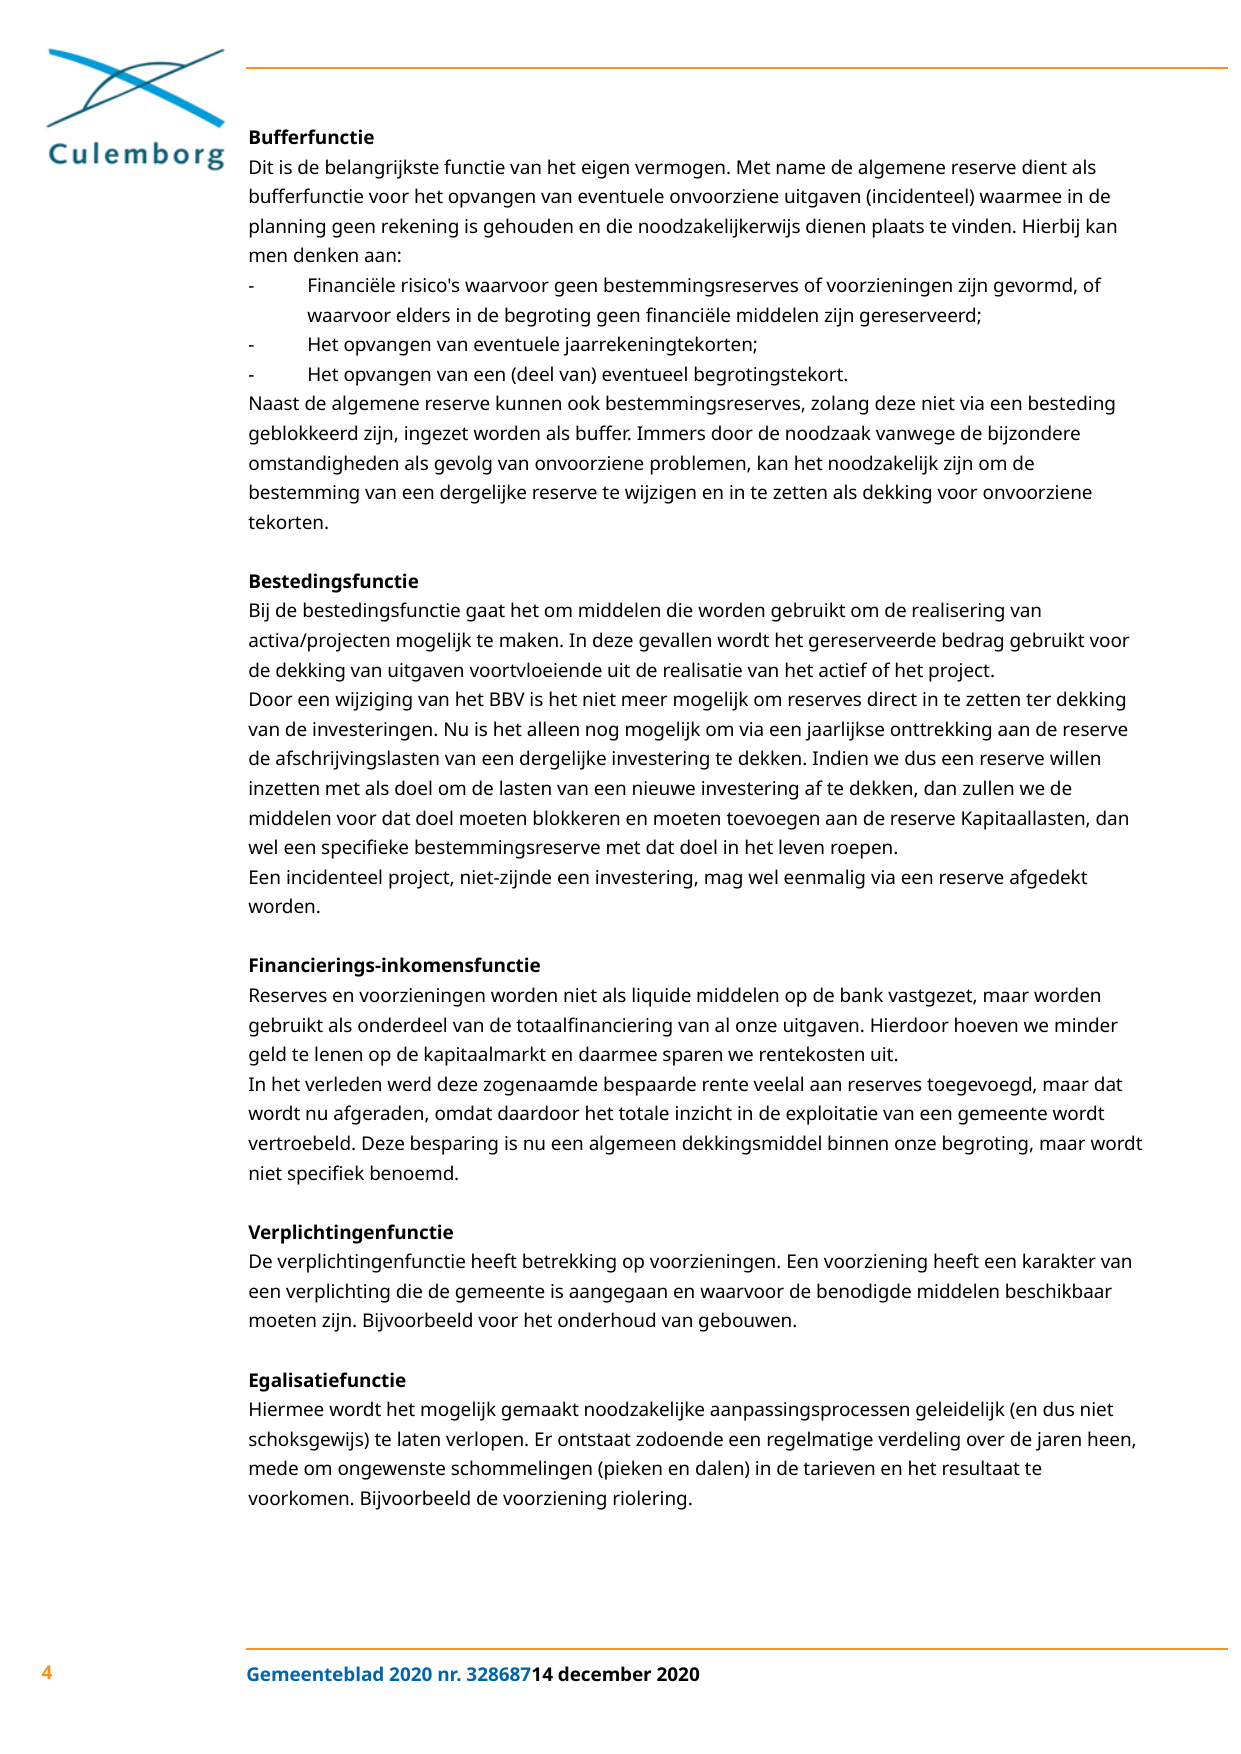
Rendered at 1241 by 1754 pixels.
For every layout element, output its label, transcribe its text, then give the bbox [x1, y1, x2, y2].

text Dit is de belangrijkste functie van het eigen vermogen. Met name de algemene reserve dient als bufferfunctie voor het opvangen van eventuele onvoorziene uitgaven (incidenteel) waarmee in de planning geen rekening is gehouden en die noodzakelijkerwijs dienen plaats te vinden. Hierbij kan men denken aan: [248, 154, 1152, 268]
text Financierings-inkomensfunctie [248, 953, 1152, 978]
text Naast de algemene reserve kunnen ook bestemmingsreserves, zolang deze niet via een besteding geblokkeerd zijn, ingezet worden als buffer. Immers door de noodzaak vanwege de bijzondere omstandigheden als gevolg van onvoorziene problemen, kan het noodzakelijk zijn om de bestemming van een dergelijke reserve te wijzigen en in te zetten als dekking voor onvoorziene tekorten. [248, 391, 1152, 535]
text Verplichtingenfunctie [248, 1219, 1152, 1245]
list Financiële risico's waarvoor geen bestemmingsreserves of voorzieningen zijn gevormd, of waarvoor elders in de begroting geen financiële middelen zijn gereserveerd; [248, 272, 1152, 328]
list Het opvangen van een (deel van) eventueel begrotingstekort. [248, 361, 1152, 387]
text Reserves en voorzieningen worden niet als liquide middelen op de bank vastgezet, maar worden gebruikt als onderdeel van de totaalfinanciering van al onze uitgaven. Hierdoor hoeven we minder geld te lenen op de kapitaalmarkt en daarmee sparen we rentekosten uit. [248, 982, 1152, 1067]
text Egalisatiefunctie [248, 1367, 1152, 1393]
text De verplichtingenfunctie heeft betrekking op voorzieningen. Een voorziening heeft een karakter van een verplichting die de gemeente is aangegaan en waarvoor de benodigde middelen beschikbaar moeten zijn. Bijvoorbeeld voor het onderhoud van gebouwen. [248, 1248, 1152, 1333]
text Bestedingsfunctie [248, 568, 1152, 594]
text Door een wijziging van het BBV is het niet meer mogelijk om reserves direct in te zetten ter dekking van de investeringen. Nu is het alleen nog mogelijk om via een jaarlijkse onttrekking aan de reserve de afschrijvingslasten van een dergelijke investering te dekken. Indien we dus een reserve willen inzetten met als doel om de lasten van een nieuwe investering af te dekken, dan zullen we de middelen voor dat doel moeten blokkeren en moeten toevoegen aan de reserve Kapitaallasten, dan wel een specifieke bestemmingsreserve met dat doel in het leven roepen. [248, 686, 1152, 860]
list Het opvangen van eventuele jaarrekeningtekorten; [248, 331, 1152, 357]
text Bufferfunctie [248, 124, 1152, 150]
text Hiermee wordt het mogelijk gemaakt noodzakelijke aanpassingsprocessen geleidelijk (en dus niet schoksgewijs) te laten verlopen. Er ontstaat zodoende een regelmatige verdeling over de jaren heen, mede om ongewenste schommelingen (pieken en dalen) in de tarieven en het resultaat te voorkomen. Bijvoorbeeld de voorziening riolering. [248, 1396, 1152, 1511]
text Een incidenteel project, niet-zijnde een investering, mag wel eenmalig via een reserve afgedekt worden. [248, 864, 1152, 919]
picture [41, 47, 231, 172]
text Bij de bestedingsfunctie gaat het om middelen die worden gebruikt om de realisering van activa/projecten mogelijk te maken. In deze gevallen wordt het gereserveerde bedrag gebruikt voor de dekking van uitgaven voortvloeiende uit de realisatie van het actief of het project. [248, 598, 1152, 683]
text In het verleden werd deze zogenaamde bespaarde rente veelal aan reserves toegevoegd, maar dat wordt nu afgeraden, omdat daardoor het totale inzicht in de exploitatie van een gemeente wordt vertroebeld. Deze besparing is nu een algemeen dekkingsmiddel binnen onze begroting, maar wordt niet specifiek benoemd. [248, 1071, 1152, 1186]
